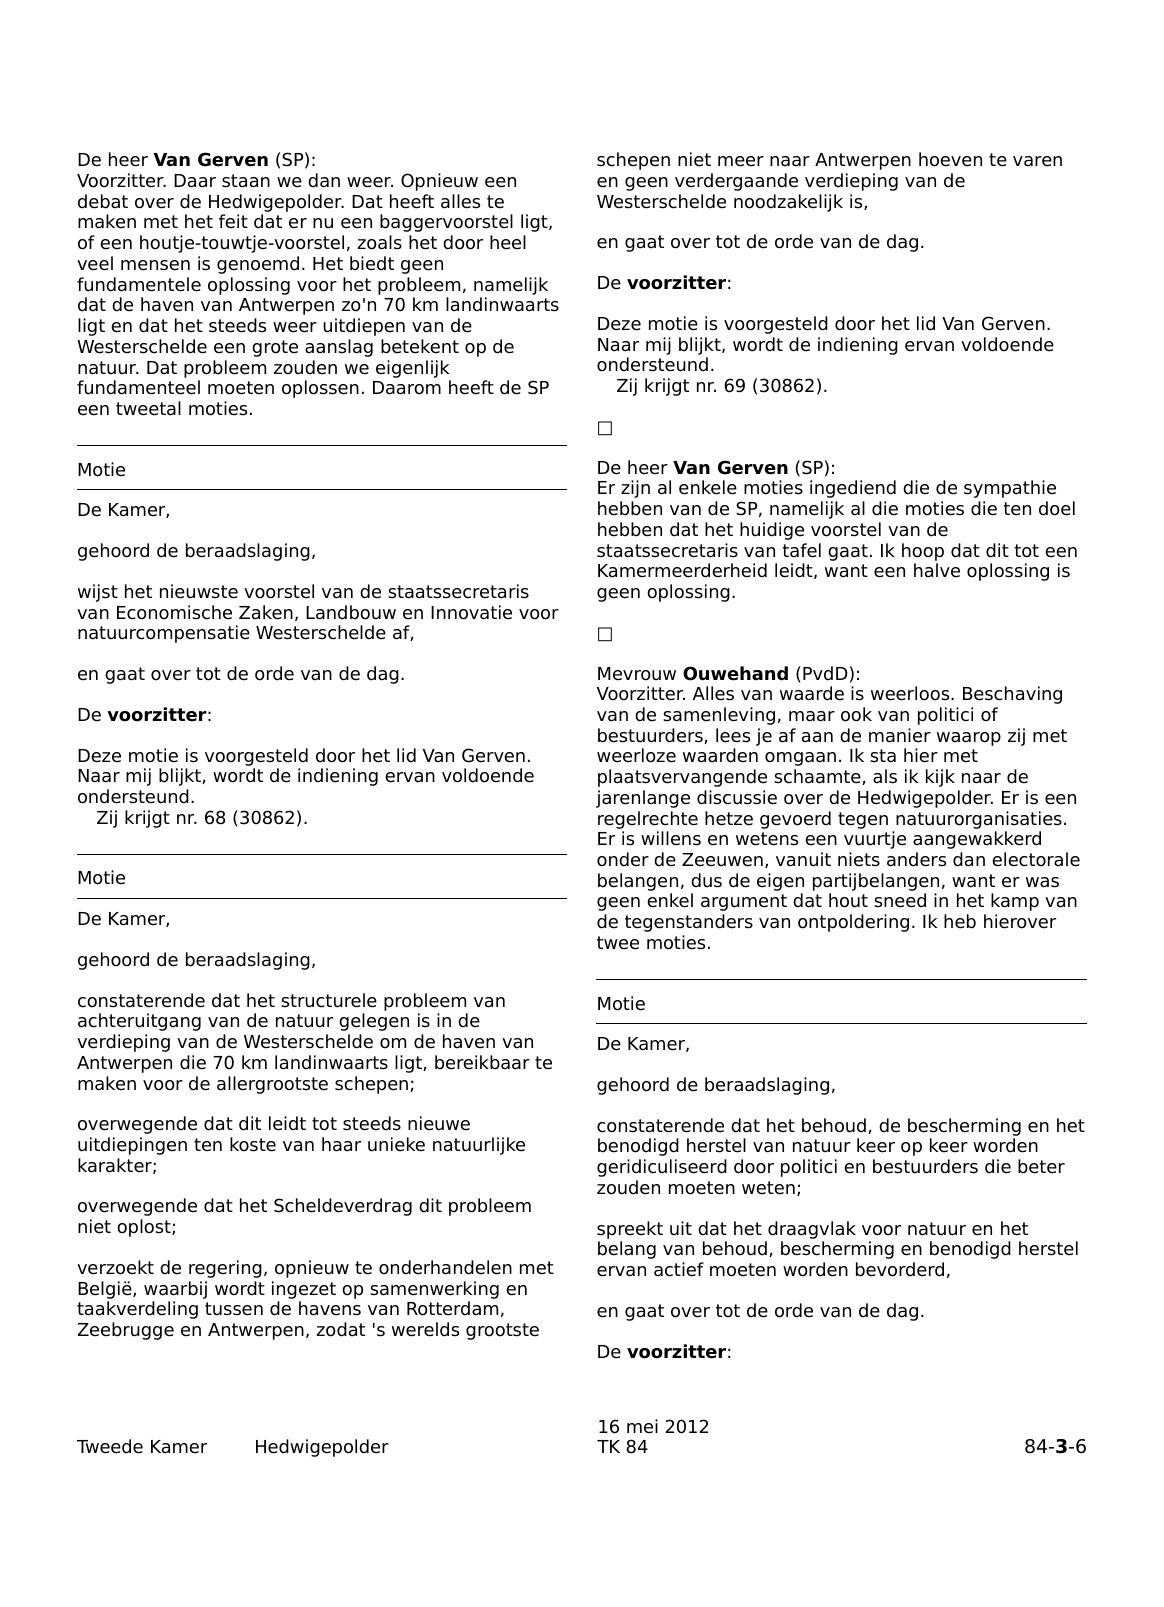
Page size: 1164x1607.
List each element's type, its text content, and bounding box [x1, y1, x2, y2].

text constaterende dat het structurele probleem van achteruitgang van de natuur gelegen is in de verdieping van de Westerschelde om de haven van Antwerpen die 70 km landinwaarts ligt, bereikbaar te maken voor de allergrootste schepen; [77, 990, 567, 1094]
text Mevrouw Ouwehand (PvdD): [596, 663, 1087, 684]
text De heer Van Gerven (SP): [77, 150, 567, 171]
text spreekt uit dat het draagvlak voor natuur en het belang van behoud, bescherming en benodigd herstel ervan actief moeten worden bevorderd, [596, 1218, 1087, 1281]
text gehoord de beraadslaging, [77, 541, 567, 562]
text gehoord de beraadslaging, [596, 1075, 1087, 1096]
text De heer Van Gerven (SP): [596, 457, 1087, 478]
text en gaat over tot de orde van de dag. [596, 1301, 1087, 1321]
text □ [596, 417, 1087, 437]
text Motie [77, 459, 567, 480]
text Deze motie is voorgesteld door het lid Van Gerven. Naar mij blijkt, wordt de indiening ervan voldoende ondersteund. [77, 745, 567, 808]
text De voorzitter: [77, 705, 567, 725]
text Deze motie is voorgesteld door het lid Van Gerven. Naar mij blijkt, wordt de indiening ervan voldoende ondersteund. [596, 314, 1087, 376]
text gehoord de beraadslaging, [77, 950, 567, 970]
text De Kamer, [77, 500, 567, 521]
text Motie [77, 868, 567, 889]
text De Kamer, [596, 1034, 1087, 1055]
text overwegende dat het Scheldeverdrag dit probleem niet oplost; [77, 1196, 567, 1238]
text overwegende dat dit leidt tot steeds nieuwe uitdiepingen ten koste van haar unieke natuurlijke karakter; [77, 1114, 567, 1176]
text □ [596, 623, 1087, 643]
text Voorzitter. Alles van waarde is weerloos. Beschaving van de samenleving, maar ook van politici of bestuurders, lees je af aan de manier waarop zij met weerloze waarden omgaan. Ik sta hier met plaatsvervangende schaamte, als ik kijk naar de jarenlange discussie over de Hedwigepolder. Er is een regelrechte hetze gevoerd tegen natuurorganisaties. Er is willens en wetens een vuurtje aangewakkerd onder de Zeeuwen, vanuit niets anders dan electorale belangen, dus de eigen partijbelangen, want er was geen enkel argument dat hout sneed in het kamp van de tegenstanders van ontpoldering. Ik heb hierover twee moties. [596, 684, 1087, 953]
text en gaat over tot de orde van de dag. [596, 232, 1087, 253]
text Zij krijgt nr. 69 (30862). [596, 376, 1087, 397]
text Zij krijgt nr. 68 (30862). [77, 808, 567, 828]
text constaterende dat het behoud, de bescherming en het benodigd herstel van natuur keer op keer worden geridiculiseerd door politici en bestuurders die beter zouden moeten weten; [596, 1116, 1087, 1198]
text De Kamer, [77, 909, 567, 930]
text wijst het nieuwste voorstel van de staatssecretaris van Economische Zaken, Landbouw en Innovatie voor natuurcompensatie Westerschelde af, [77, 582, 567, 644]
text verzoekt de regering, opnieuw te onderhandelen met België, waarbij wordt ingezet op samenwerking en taakverdeling tussen de havens van Rotterdam, Zeebrugge en Antwerpen, zodat 's werelds grootste [77, 1258, 567, 1341]
text Motie [596, 993, 1087, 1014]
text De voorzitter: [596, 1341, 1087, 1362]
text Er zijn al enkele moties ingediend die de sympathie hebben van de SP, namelijk al die moties die ten doel hebben dat het huidige voorstel van de staatssecretaris van tafel gaat. Ik hoop dat dit tot een Kamermeerderheid leidt, want een halve oplossing is geen oplossing. [596, 478, 1087, 603]
text De voorzitter: [596, 273, 1087, 294]
text Voorzitter. Daar staan we dan weer. Opnieuw een debat over de Hedwigepolder. Dat heeft alles te maken met het feit dat er nu een baggervoorstel ligt, of een houtje-touwtje-voorstel, zoals het door heel veel mensen is genoemd. Het biedt geen fundamentele oplossing voor het probleem, namelijk dat de haven van Antwerpen zo'n 70 km landinwaarts ligt en dat het steeds weer uitdiepen van de Westerschelde een grote aanslag betekent op de natuur. Dat probleem zouden we eigenlijk fundamenteel moeten oplossen. Daarom heeft de SP een tweetal moties. [77, 171, 567, 420]
text schepen niet meer naar Antwerpen hoeven te varen en geen verdergaande verdieping van de Westerschelde noodzakelijk is, [596, 150, 1087, 212]
text en gaat over tot de orde van de dag. [77, 664, 567, 685]
